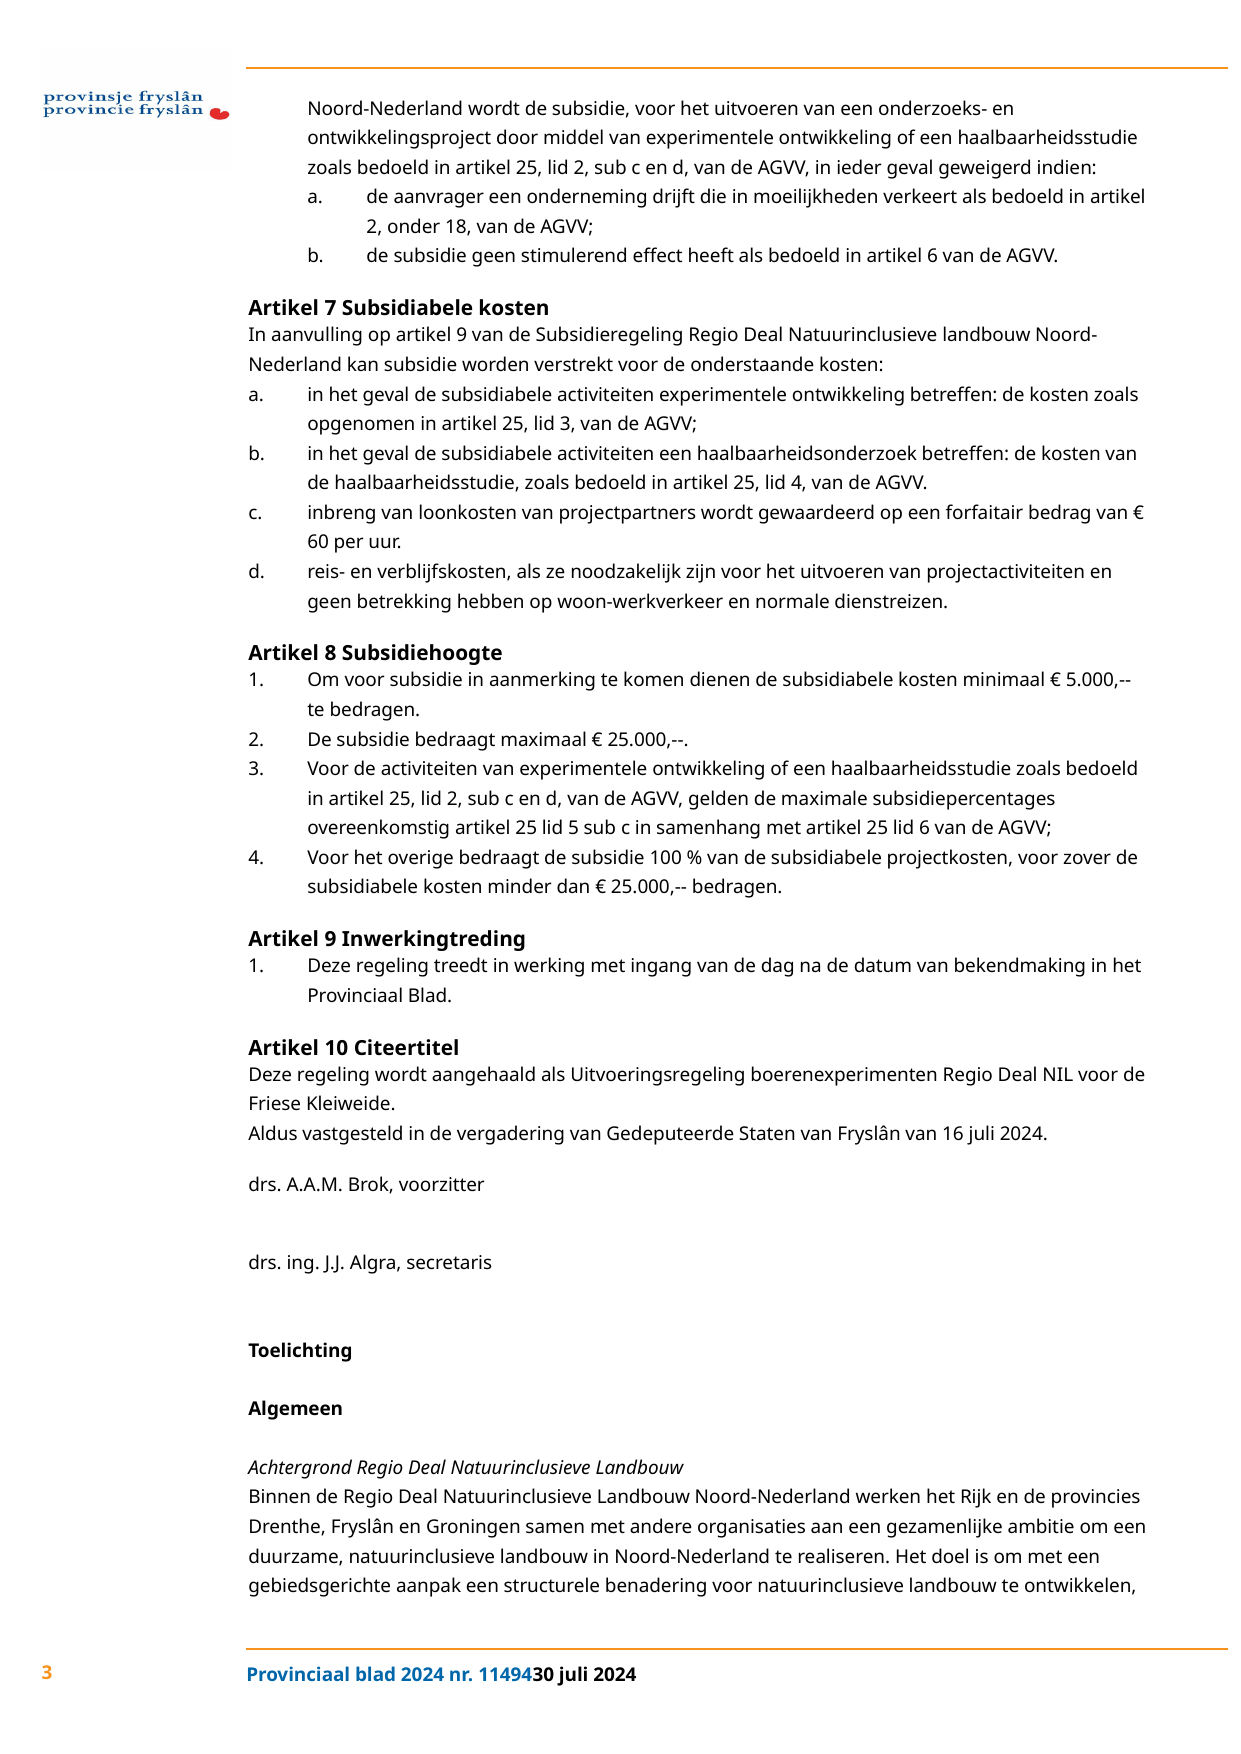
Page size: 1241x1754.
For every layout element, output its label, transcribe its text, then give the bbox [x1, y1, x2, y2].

list De subsidie bedraagt maximaal € 25.000,--. [248, 726, 1152, 752]
text Artikel 8 Subsidiehoogte [248, 638, 1152, 667]
text Aldus vastgesteld in de vergadering van Gedeputeerde Staten van Fryslân van 16 juli 2024. [248, 1120, 1152, 1146]
text drs. ing. J.J. Algra, secretaris [248, 1249, 1152, 1274]
list Voor het overige bedraagt de subsidie 100 % van de subsidiabele projectkosten, voor zover de subsidiabele kosten minder dan € 25.000,-- bedragen. [248, 844, 1152, 899]
text drs. A.A.M. Brok, voorzitter [248, 1172, 1152, 1197]
text Algemeen [248, 1395, 1152, 1421]
list reis- en verblijfskosten, als ze noodzakelijk zijn voor het uitvoeren van projectactiviteiten en geen betrekking hebben op woon-werkverkeer en normale dienstreizen. [248, 558, 1152, 613]
list Deze regeling treedt in werking met ingang van de dag na de datum van bekendmaking in het Provinciaal Blad. [248, 953, 1152, 1008]
text Deze regeling wordt aangehaald als Uitvoeringsregeling boerenexperimenten Regio Deal NIL voor de Friese Kleiweide. [248, 1061, 1152, 1116]
list Noord-Nederland wordt de subsidie, voor het uitvoeren van een onderzoeks- en ontwikkelingsproject door middel van experimentele ontwikkeling of een haalbaarheidsstudie zoals bedoeld in artikel 25, lid 2, sub c en d, van de AGVV, in ieder geval geweigerd indien: [248, 95, 1152, 180]
text Artikel 10 Citeertitel [248, 1033, 1152, 1061]
list in het geval de subsidiabele activiteiten experimentele ontwikkeling betreffen: de kosten zoals opgenomen in artikel 25, lid 3, van de AGVV; [248, 381, 1152, 436]
list de aanvrager een onderneming drijft die in moeilijkheden verkeert als bedoeld in artikel 2, onder 18, van de AGVV; [307, 183, 1152, 239]
text Achtergrond Regio Deal Natuurinclusieve Landbouw [248, 1454, 1152, 1480]
list inbreng van loonkosten van projectpartners wordt gewaardeerd op een forfaitair bedrag van € 60 per uur. [248, 499, 1152, 554]
text Toelichting [248, 1326, 1152, 1366]
text Artikel 7 Subsidiabele kosten [248, 293, 1152, 322]
list in het geval de subsidiabele activiteiten een haalbaarheidsonderzoek betreffen: de kosten van de haalbaarheidsstudie, zoals bedoeld in artikel 25, lid 4, van de AGVV. [248, 440, 1152, 495]
list Om voor subsidie in aanmerking te komen dienen de subsidiabele kosten minimaal € 5.000,-- te bedragen. [248, 667, 1152, 722]
text Binnen de Regio Deal Natuurinclusieve Landbouw Noord-Nederland werken het Rijk en de provincies Drenthe, Fryslân en Groningen samen met andere organisaties aan een gezamenlijke ambitie om een duurzame, natuurinclusieve landbouw in Noord-Nederland te realiseren. Het doel is om met een gebiedsgerichte aanpak een structurele benadering voor natuurinclusieve landbouw te ontwikkelen, [248, 1484, 1152, 1598]
list de subsidie geen stimulerend effect heeft als bedoeld in artikel 6 van de AGVV. [307, 243, 1152, 268]
text In aanvulling op artikel 9 van de Subsidieregeling Regio Deal Natuurinclusieve landbouw Noord-Nederland kan subsidie worden verstrekt voor de onderstaande kosten: [248, 322, 1152, 377]
text Artikel 9 Inwerkingtreding [248, 924, 1152, 953]
list Voor de activiteiten van experimentele ontwikkeling of een haalbaarheidsstudie zoals bedoeld in artikel 25, lid 2, sub c en d, van de AGVV, gelden de maximale subsidiepercentages overeenkomstig artikel 25 lid 5 sub c in samenhang met artikel 25 lid 6 van de AGVV; [248, 755, 1152, 840]
picture [41, 47, 231, 172]
